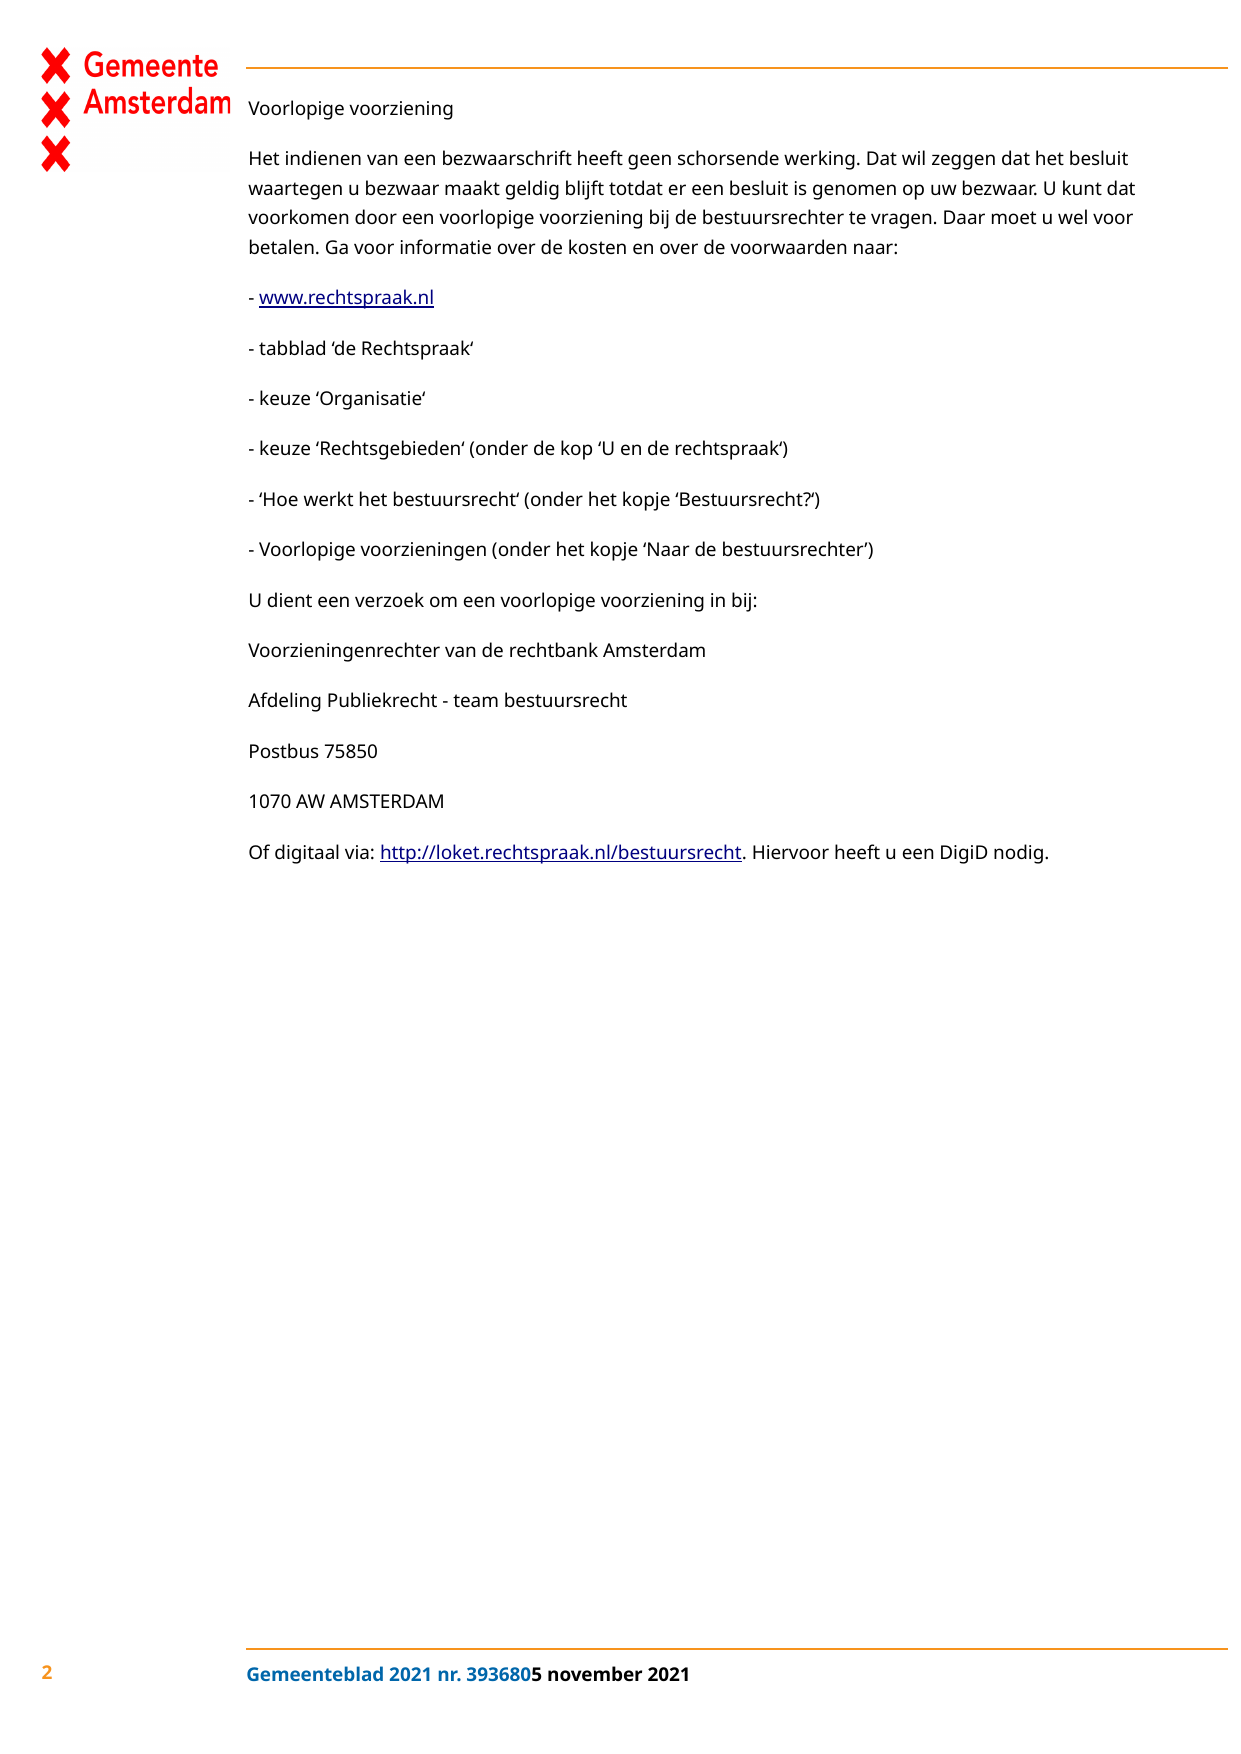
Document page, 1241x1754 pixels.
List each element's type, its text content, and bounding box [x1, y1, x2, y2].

text - keuze ‘Organisatie‘ [248, 385, 1152, 411]
text Of digitaal via: http://loket.rechtspraak.nl/bestuursrecht. Hiervoor heeft u een DigiD nodig. [248, 839, 1152, 865]
text U dient een verzoek om een voorlopige voorziening in bij: [248, 587, 1152, 613]
text - www.rechtspraak.nl [248, 284, 1152, 310]
text Voorzieningenrechter van de rechtbank Amsterdam [248, 637, 1152, 663]
text 1070 AW AMSTERDAM [248, 788, 1152, 814]
text - keuze ‘Rechtsgebieden‘ (onder de kop ‘U en de rechtspraak‘) [248, 436, 1152, 461]
text Het indienen van een bezwaarschrift heeft geen schorsende werking. Dat wil zeggen dat het besluit waartegen u bezwaar maakt geldig blijft totdat er een besluit is genomen op uw bezwaar. U kunt dat voorkomen door een voorlopige voorziening bij de bestuursrechter te vragen. Daar moet u wel voor betalen. Ga voor informatie over de kosten en over de voorwaarden naar: [248, 145, 1152, 260]
text - ‘Hoe werkt het bestuursrecht‘ (onder het kopje ‘Bestuursrecht?‘) [248, 486, 1152, 512]
text Afdeling Publiekrecht - team bestuursrecht [248, 688, 1152, 713]
text Voorlopige voorziening [248, 95, 1152, 121]
text - Voorlopige voorzieningen (onder het kopje ‘Naar de bestuursrechter’) [248, 536, 1152, 562]
text Postbus 75850 [248, 738, 1152, 764]
picture [41, 47, 231, 172]
text - tabblad ‘de Rechtspraak‘ [248, 335, 1152, 361]
